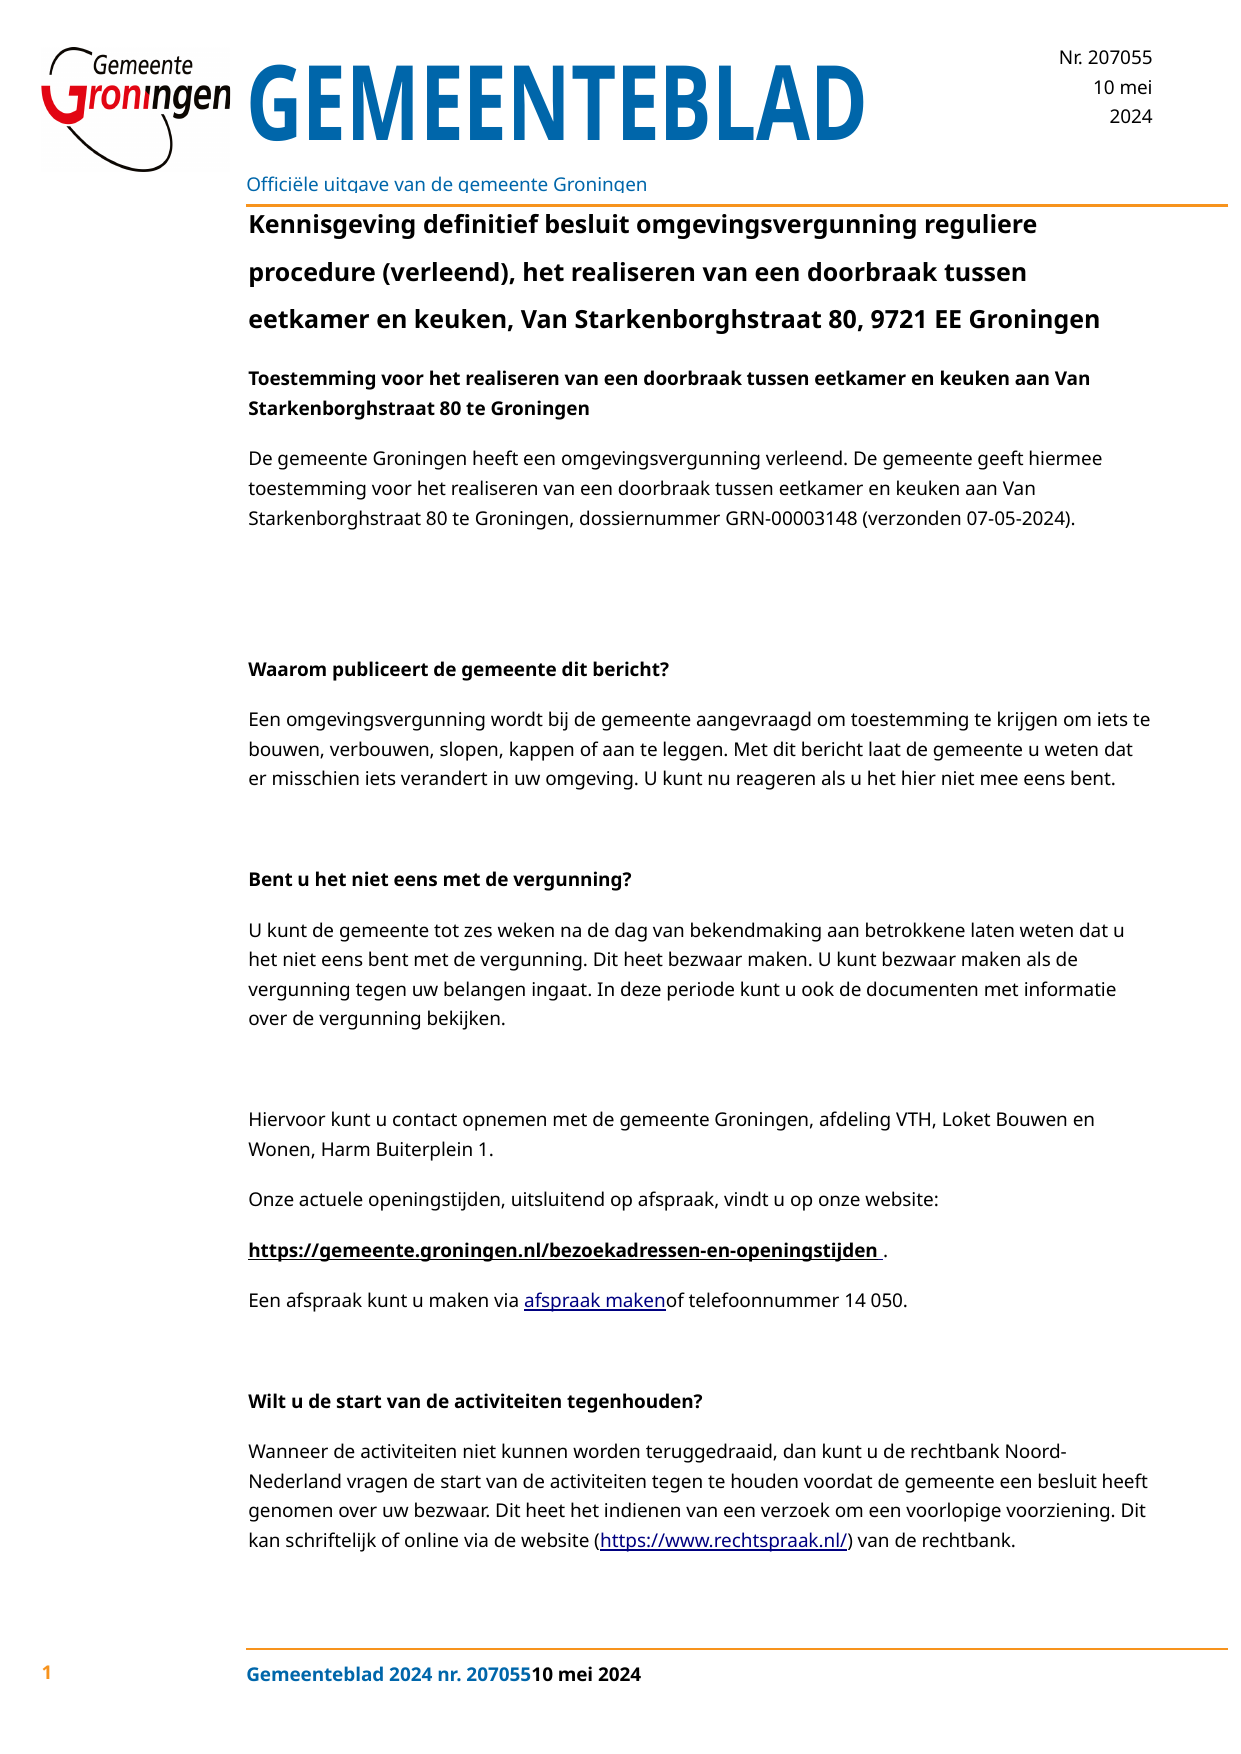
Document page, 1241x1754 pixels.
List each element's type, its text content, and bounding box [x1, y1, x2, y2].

text Een omgevingsvergunning wordt bij de gemeente aangevraagd om toestemming te krijgen om iets te bouwen, verbouwen, slopen, kappen of aan te leggen. Met dit bericht laat de gemeente u weten dat er misschien iets verandert in uw omgeving. U kunt nu reageren als u het hier niet mee eens bent. [248, 706, 1152, 791]
text U kunt de gemeente tot zes weken na de dag van bekendmaking aan betrokkene laten weten dat u het niet eens bent met de vergunning. Dit heet bezwaar maken. U kunt bezwaar maken als de vergunning tegen uw belangen ingaat. In deze periode kunt u ook de documenten met informatie over de vergunning bekijken. [248, 917, 1152, 1031]
text Bent u het niet eens met de vergunning? [248, 866, 1152, 892]
text Onze actuele openingstijden, uitsluitend op afspraak, vindt u op onze website: [248, 1186, 1152, 1212]
text De gemeente Groningen heeft een omgevingsvergunning verleend. De gemeente geeft hiermee toestemming voor het realiseren van een doorbraak tussen eetkamer en keuken aan Van Starkenborghstraat 80 te Groningen, dossiernummer GRN-00003148 (verzonden 07-05-2024). [248, 446, 1152, 530]
picture [41, 47, 231, 172]
text Kennisgeving definitief besluit omgevingsvergunning reguliere procedure (verleend), het realiseren van een doorbraak tussen eetkamer en keuken, Van Starkenborghstraat 80, 9721 EE Groningen [248, 207, 1152, 336]
text Een afspraak kunt u maken via afspraak makenof telefoonnummer 14 050. [248, 1287, 1152, 1313]
text Wilt u de start van de activiteiten tegenhouden? [248, 1388, 1152, 1414]
text Waarom publiceert de gemeente dit bericht? [248, 656, 1152, 682]
text Wanneer de activiteiten niet kunnen worden teruggedraaid, dan kunt u de rechtbank Noord-Nederland vragen de start van de activiteiten tegen te houden voordat de gemeente een besluit heeft genomen over uw bezwaar. Dit heet het indienen van een verzoek om een voorlopige voorziening. Dit kan schriftelijk of online via de website (https://www.rechtspraak.nl/) van de rechtbank. [248, 1438, 1152, 1553]
text https://gemeente.groningen.nl/bezoekadressen-en-openingstijden . [248, 1237, 1152, 1262]
text Toestemming voor het realiseren van een doorbraak tussen eetkamer en keuken aan Van Starkenborghstraat 80 te Groningen [248, 366, 1152, 421]
text Hiervoor kunt u contact opnemen met de gemeente Groningen, afdeling VTH, Loket Bouwen en Wonen, Harm Buiterplein 1. [248, 1106, 1152, 1162]
